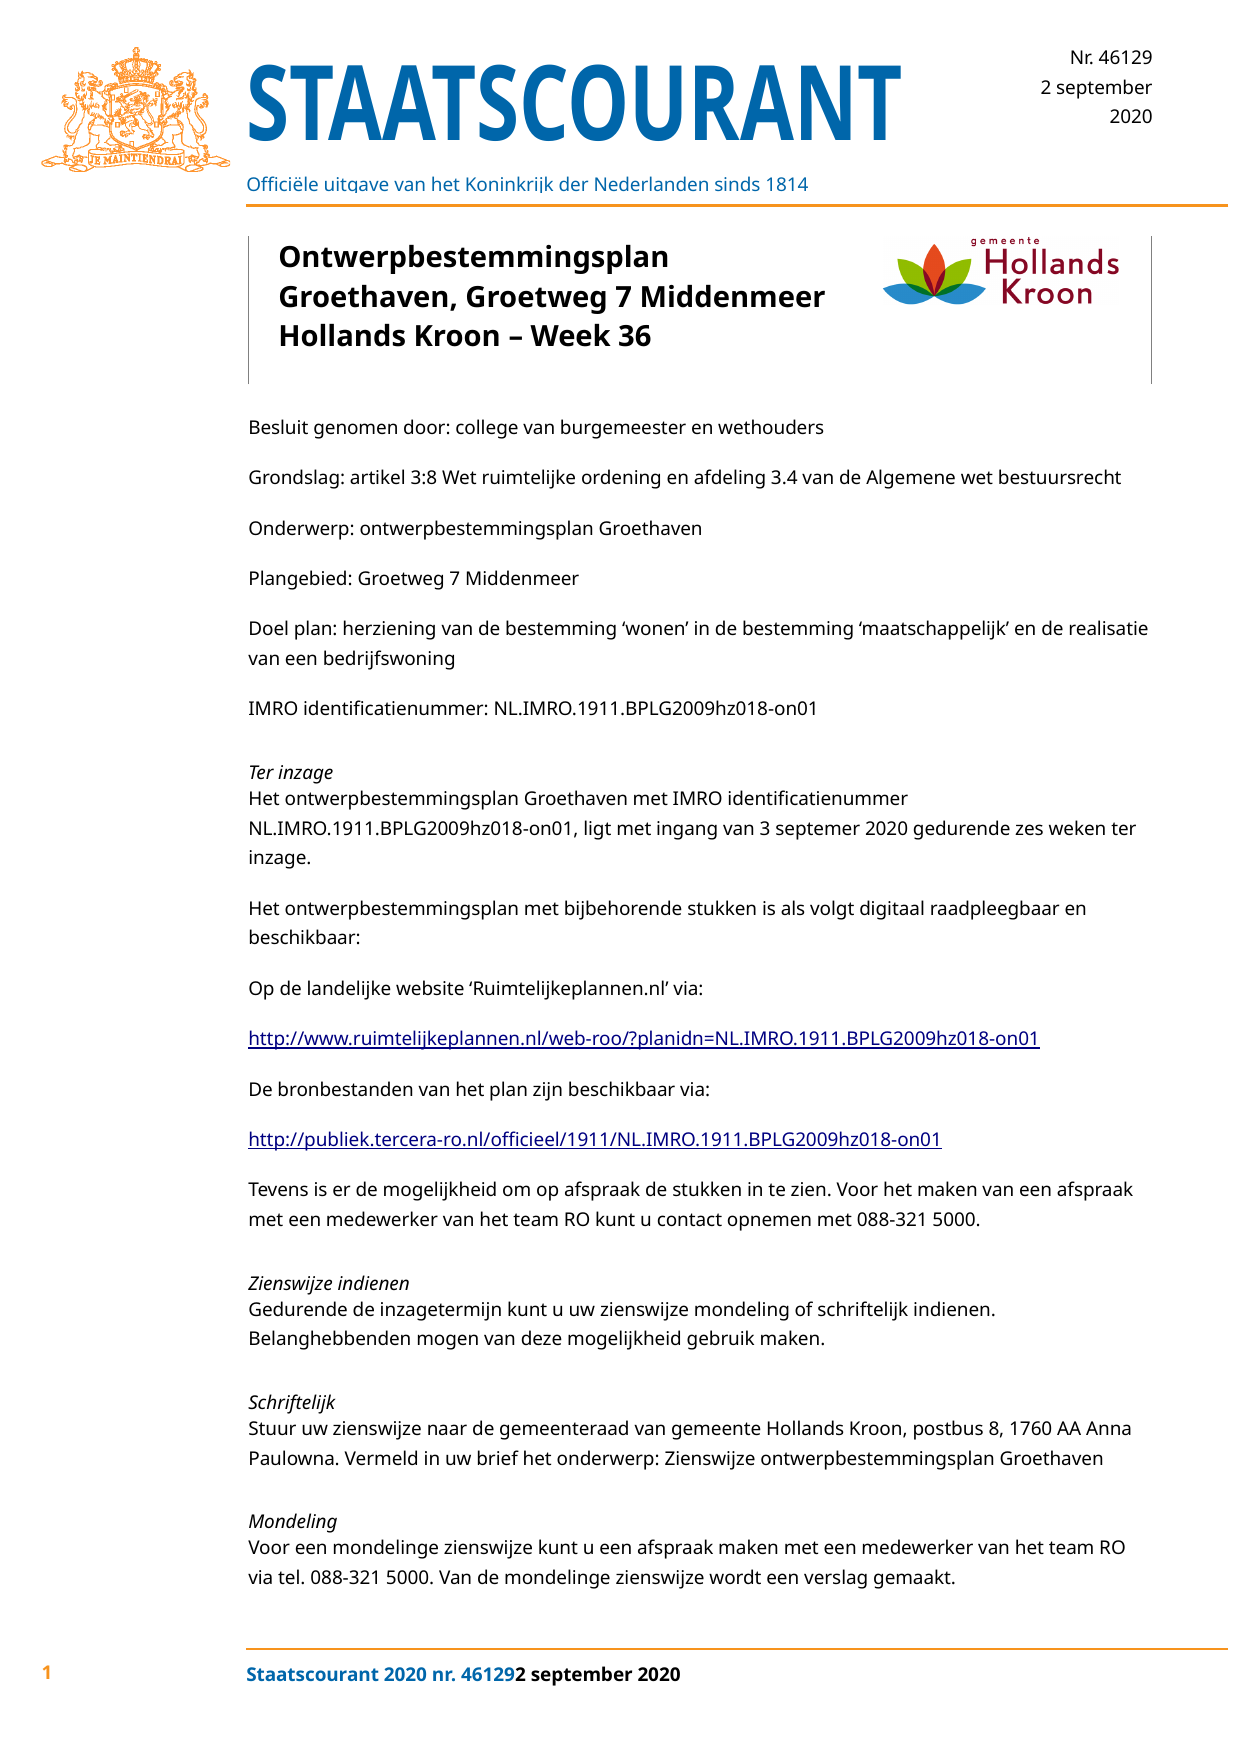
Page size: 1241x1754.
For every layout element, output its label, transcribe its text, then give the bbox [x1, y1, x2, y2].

text Zienswijze indienen [248, 1270, 1152, 1296]
text Voor een mondelinge zienswijze kunt u een afspraak maken met een medewerker van het team RO via tel. 088-321 5000. Van de mondelinge zienswijze wordt een verslag gemaakt. [248, 1534, 1152, 1590]
text Op de landelijke website ‘Ruimtelijkeplannen.nl’ via: [248, 975, 1152, 1001]
text Onderwerp: ontwerpbestemmingsplan Groethaven [248, 515, 1152, 541]
text De bronbestanden van het plan zijn beschikbaar via: [248, 1076, 1152, 1101]
text Doel plan: herziening van de bestemming ‘wonen’ in de bestemming ‘maatschappelijk’ en de realisatie van een bedrijfswoning [248, 616, 1152, 671]
text Het ontwerpbestemmingsplan Groethaven met IMRO identificatienummer NL.IMRO.1911.BPLG2009hz018-on01, ligt met ingang van 3 septemer 2020 gedurende zes weken ter inzage. [248, 785, 1152, 870]
text http://www.ruimtelijkeplannen.nl/web-roo/?planidn=NL.IMRO.1911.BPLG2009hz018-on01 [248, 1025, 1152, 1051]
text Plangebied: Groetweg 7 Middenmeer [248, 565, 1152, 591]
text Besluit genomen door: college van burgemeester en wethouders [248, 414, 1152, 440]
table_header Ontwerpbestemmingsplan Groethaven, Groetweg 7 Middenmeer Hollands Kroon – Week 36 [249, 236, 850, 384]
picture [41, 47, 231, 172]
text Tevens is er de mogelijkheid om op afspraak de stukken in te zien. Voor het maken van een afspraak met een medewerker van het team RO kunt u contact opnemen met 088-321 5000. [248, 1177, 1152, 1232]
text Mondeling [248, 1509, 1152, 1534]
text IMRO identificatienummer: NL.IMRO.1911.BPLG2009hz018-on01 [248, 696, 1152, 721]
text Grondslag: artikel 3:8 Wet ruimtelijke ordening en afdeling 3.4 van de Algemene wet bestuursrecht [248, 464, 1152, 490]
text Stuur uw zienswijze naar de gemeenteraad van gemeente Hollands Kroon, postbus 8, 1760 AA Anna Paulowna. Vermeld in uw brief het onderwerp: Zienswijze ontwerpbestemmingsplan Groethaven [248, 1415, 1152, 1470]
text Gedurende de inzagetermijn kunt u uw zienswijze mondeling of schriftelijk indienen. Belanghebbenden mogen van deze mogelijkheid gebruik maken. [248, 1296, 1152, 1351]
picture [882, 236, 1119, 305]
text Het ontwerpbestemmingsplan met bijbehorende stukken is als volgt digitaal raadpleegbaar en beschikbaar: [248, 895, 1152, 950]
text Ter inzage [248, 759, 1152, 785]
table_header [850, 236, 1151, 384]
text Schriftelijk [248, 1389, 1152, 1415]
text http://publiek.tercera-ro.nl/officieel/1911/NL.IMRO.1911.BPLG2009hz018-on01 [248, 1126, 1152, 1152]
